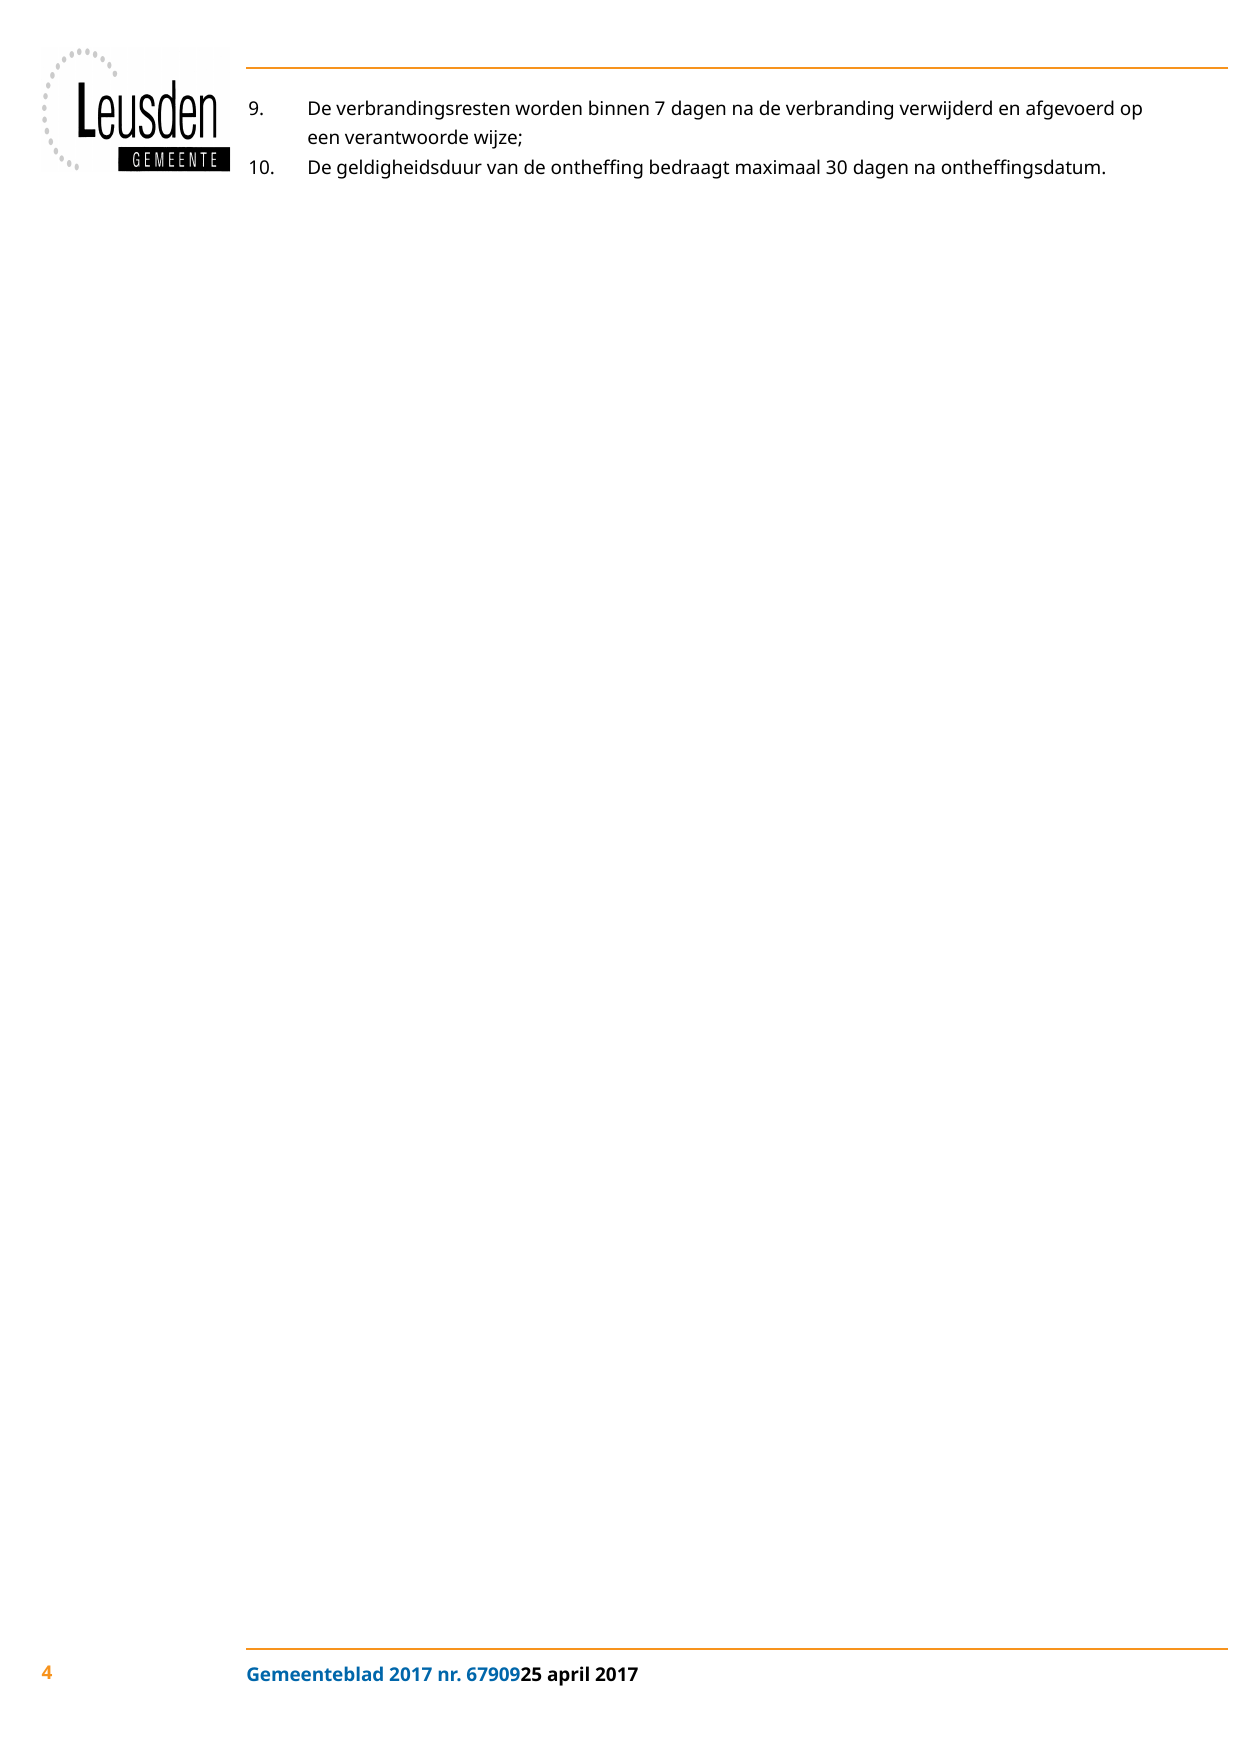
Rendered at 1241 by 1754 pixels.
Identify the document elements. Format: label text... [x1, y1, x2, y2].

picture [41, 47, 231, 172]
list De geldigheidsduur van de ontheffing bedraagt maximaal 30 dagen na ontheffingsdatum. [248, 154, 1152, 180]
list De verbrandingsresten worden binnen 7 dagen na de verbranding verwijderd en afgevoerd op een verantwoorde wijze; [248, 95, 1152, 150]
